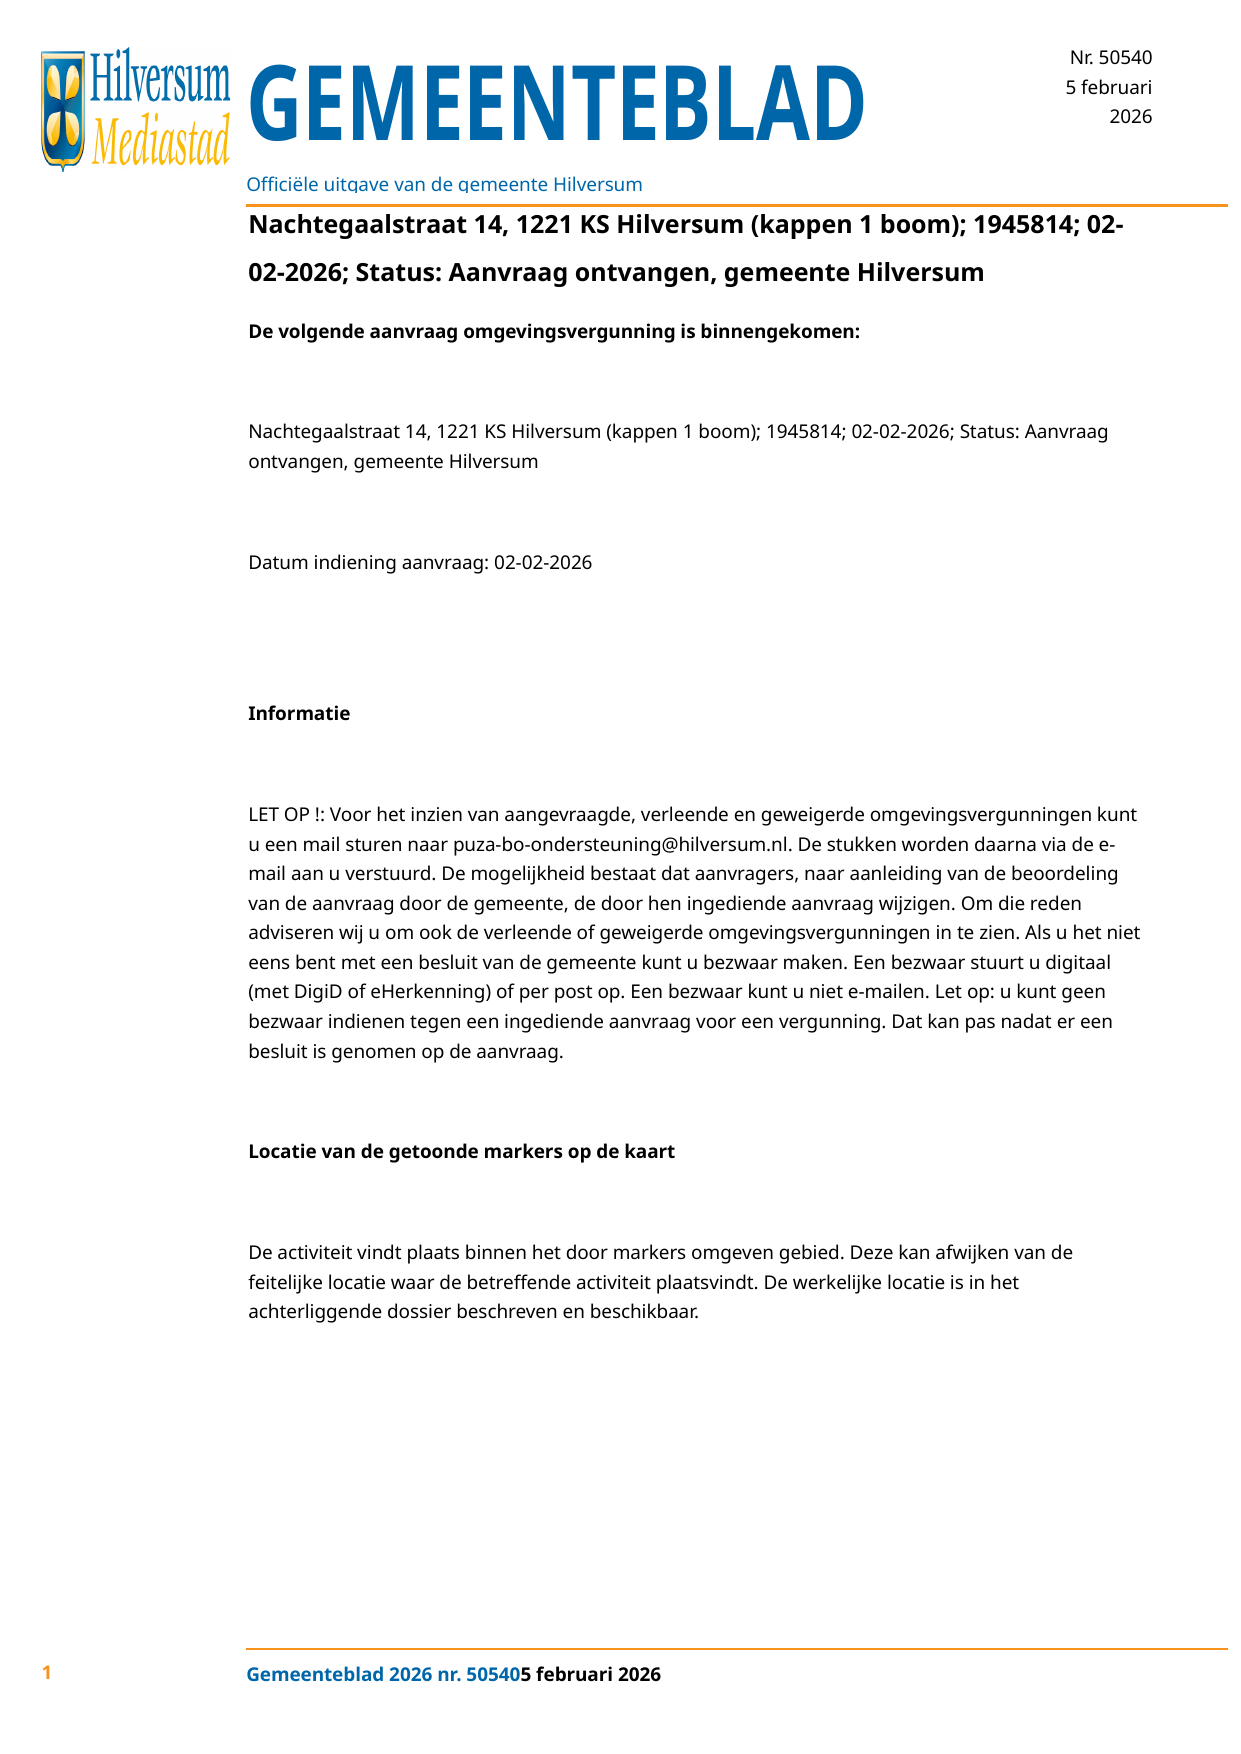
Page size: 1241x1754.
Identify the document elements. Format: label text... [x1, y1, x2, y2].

text Locatie van de getoonde markers op de kaart [248, 1139, 1152, 1164]
text De volgende aanvraag omgevingsvergunning is binnengekomen: [248, 318, 1152, 344]
text Nachtegaalstraat 14, 1221 KS Hilversum (kappen 1 boom); 1945814; 02-02-2026; Status: Aanvraag ontvangen, gemeente Hilversum [248, 207, 1152, 288]
picture [41, 47, 231, 172]
text De activiteit vindt plaats binnen het door markers omgeven gebied. Deze kan afwijken van de feitelijke locatie waar de betreffende activiteit plaatsvindt. De werkelijke locatie is in het achterliggende dossier beschreven en beschikbaar. [248, 1239, 1152, 1324]
text Informatie [248, 700, 1152, 726]
text Datum indiening aanvraag: 02-02-2026 [248, 549, 1152, 575]
text LET OP !: Voor het inzien van aangevraagde, verleende en geweigerde omgevingsvergunningen kunt u een mail sturen naar puza-bo-ondersteuning@hilversum.nl. De stukken worden daarna via de e-mail aan u verstuurd. De mogelijkheid bestaat dat aanvragers, naar aanleiding van de beoordeling van de aanvraag door de gemeente, de door hen ingediende aanvraag wijzigen. Om die reden adviseren wij u om ook de verleende of geweigerde omgevingsvergunningen in te zien. Als u het niet eens bent met een besluit van de gemeente kunt u bezwaar maken. Een bezwaar stuurt u digitaal (met DigiD of eHerkenning) of per post op. Een bezwaar kunt u niet e-mailen. Let op: u kunt geen bezwaar indienen tegen een ingediende aanvraag voor een vergunning. Dat kan pas nadat er een besluit is genomen op de aanvraag. [248, 801, 1152, 1064]
text Nachtegaalstraat 14, 1221 KS Hilversum (kappen 1 boom); 1945814; 02-02-2026; Status: Aanvraag ontvangen, gemeente Hilversum [248, 419, 1152, 474]
